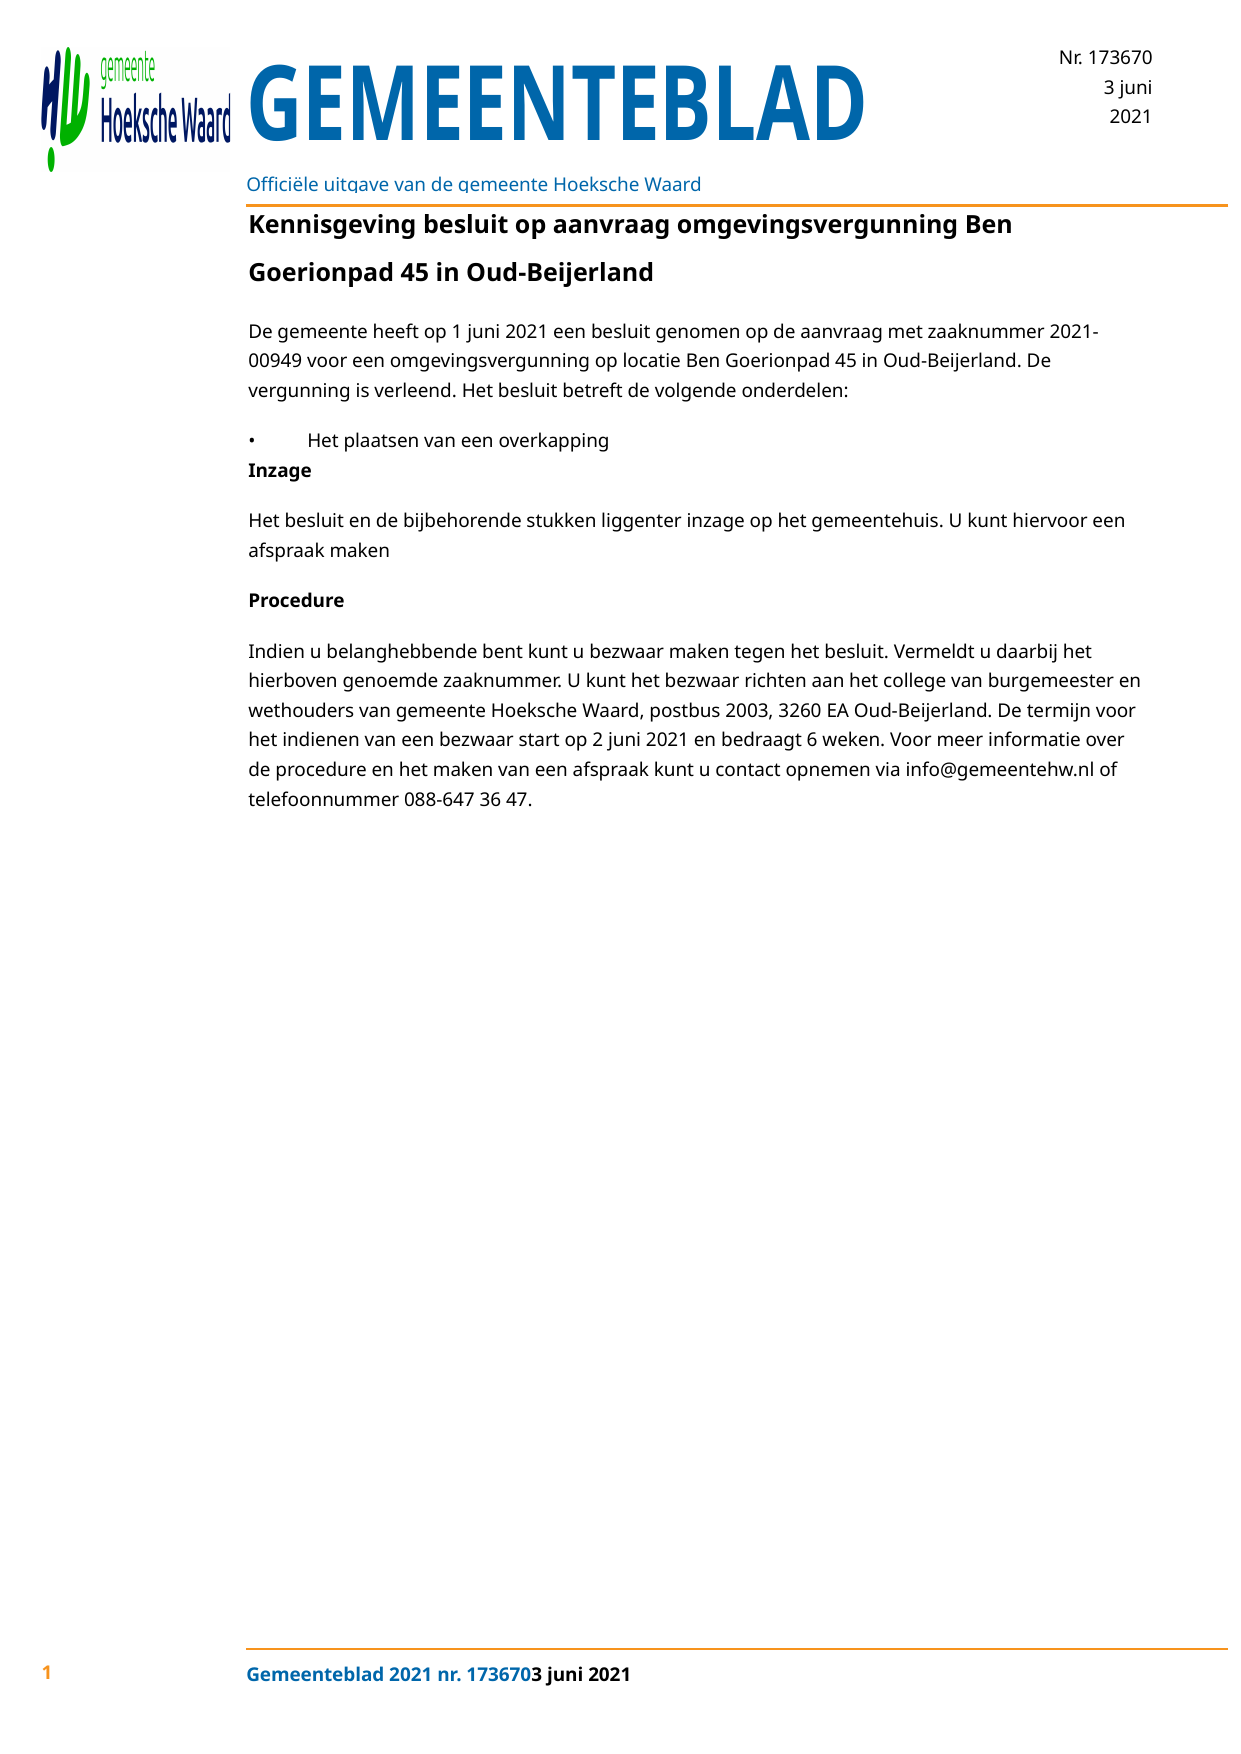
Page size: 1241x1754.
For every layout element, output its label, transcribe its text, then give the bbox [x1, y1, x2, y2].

text De gemeente heeft op 1 juni 2021 een besluit genomen op de aanvraag met zaaknummer 2021-00949 voor een omgevingsvergunning op locatie Ben Goerionpad 45 in Oud-Beijerland. De vergunning is verleend. Het besluit betreft de volgende onderdelen: [248, 318, 1152, 403]
text Kennisgeving besluit op aanvraag omgevingsvergunning Ben Goerionpad 45 in Oud-Beijerland [248, 207, 1152, 288]
text Het besluit en de bijbehorende stukken liggenter inzage op het gemeentehuis. U kunt hiervoor een afspraak maken [248, 507, 1152, 563]
text Inzage [248, 457, 1152, 483]
text Procedure [248, 587, 1152, 613]
picture [41, 47, 231, 172]
list Het plaatsen van een overkapping [248, 427, 1152, 453]
text Indien u belanghebbende bent kunt u bezwaar maken tegen het besluit. Vermeldt u daarbij het hierboven genoemde zaaknummer. U kunt het bezwaar richten aan het college van burgemeester en wethouders van gemeente Hoeksche Waard, postbus 2003, 3260 EA Oud-Beijerland. De termijn voor het indienen van een bezwaar start op 2 juni 2021 en bedraagt 6 weken. Voor meer informatie over de procedure en het maken van een afspraak kunt u contact opnemen via info@gemeentehw.nl of telefoonnummer 088-647 36 47. [248, 638, 1152, 812]
